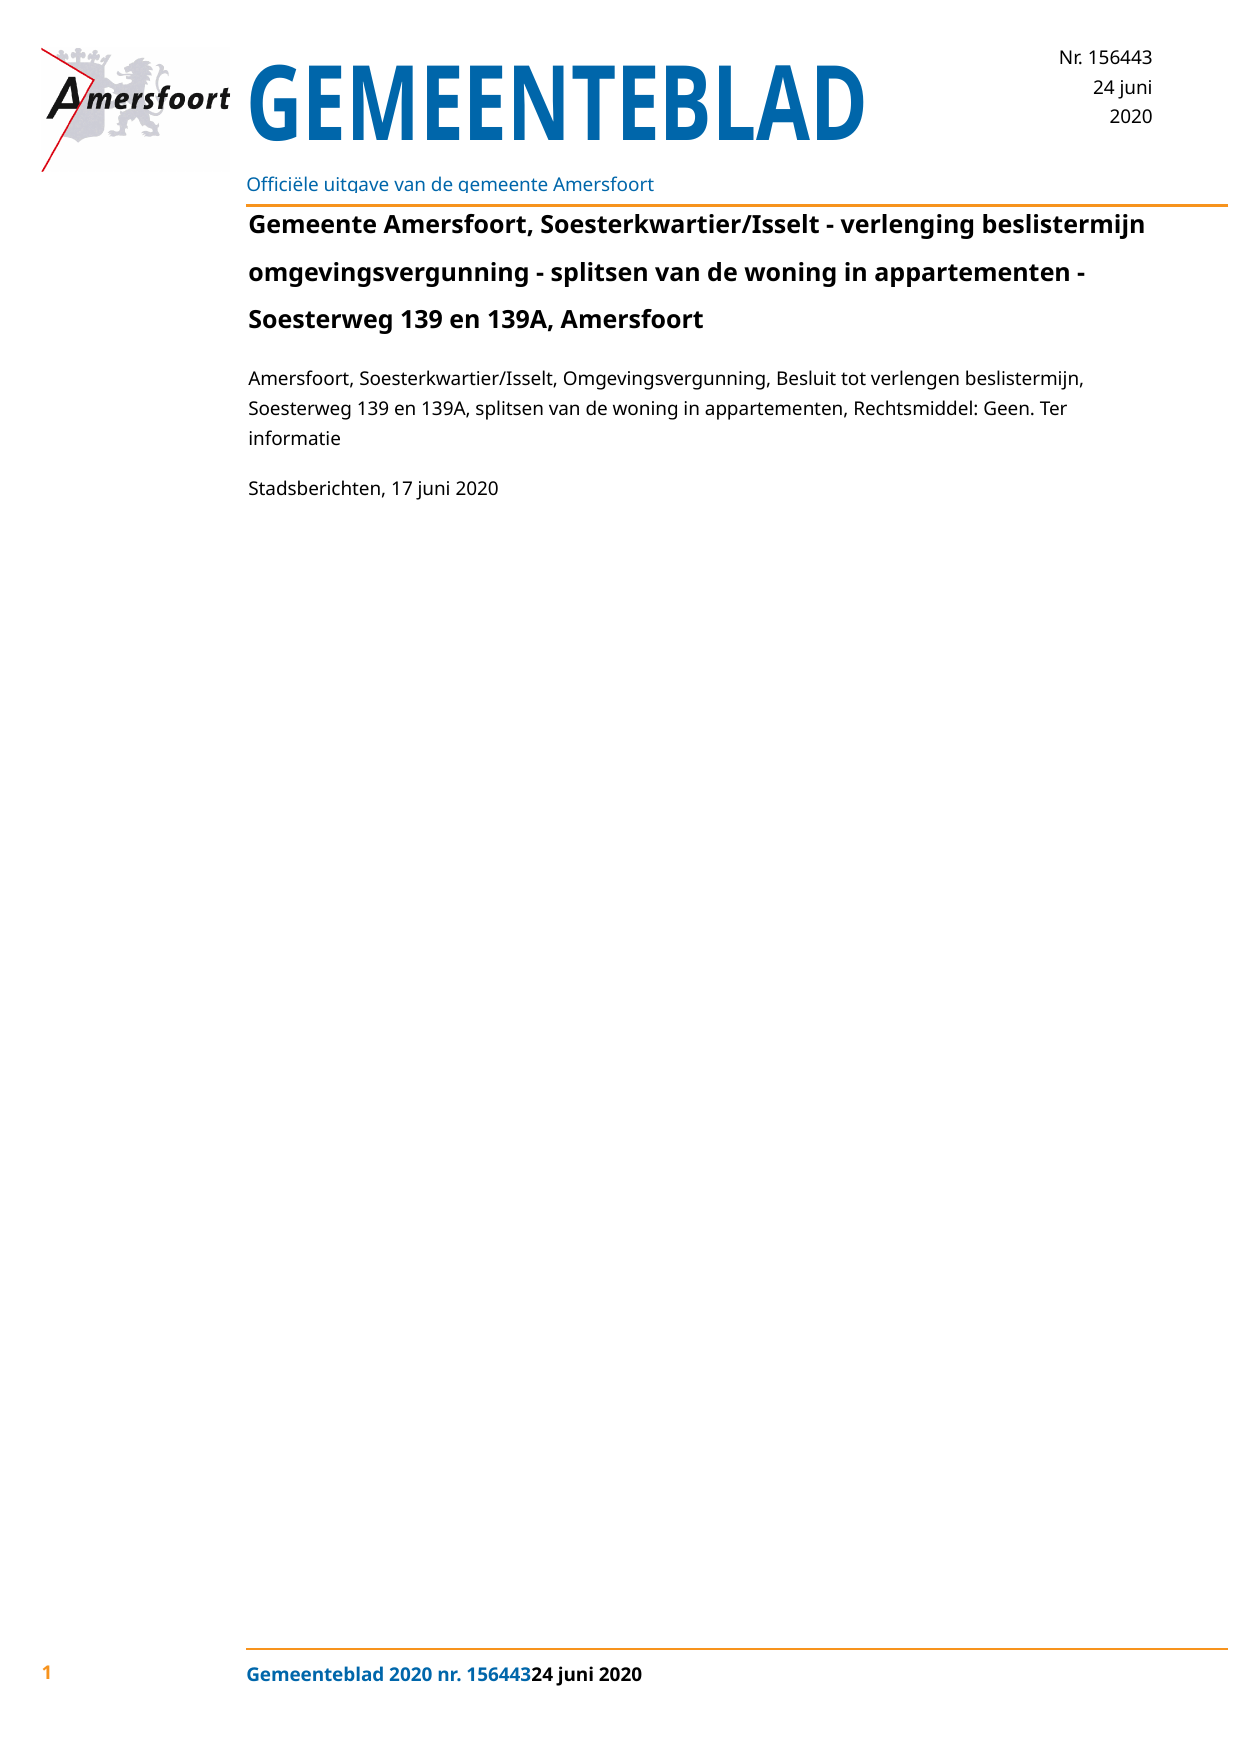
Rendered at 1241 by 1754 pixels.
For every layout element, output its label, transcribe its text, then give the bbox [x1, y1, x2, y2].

text Stadsberichten, 17 juni 2020 [248, 475, 1152, 501]
text Amersfoort, Soesterkwartier/Isselt, Omgevingsvergunning, Besluit tot verlengen beslistermijn, Soesterweg 139 en 139A, splitsen van de woning in appartementen, Rechtsmiddel: Geen. Ter informatie [248, 366, 1152, 450]
picture [41, 47, 231, 172]
text Gemeente Amersfoort, Soesterkwartier/Isselt - verlenging beslistermijn omgevingsvergunning - splitsen van de woning in appartementen - Soesterweg 139 en 139A, Amersfoort [248, 207, 1152, 336]
